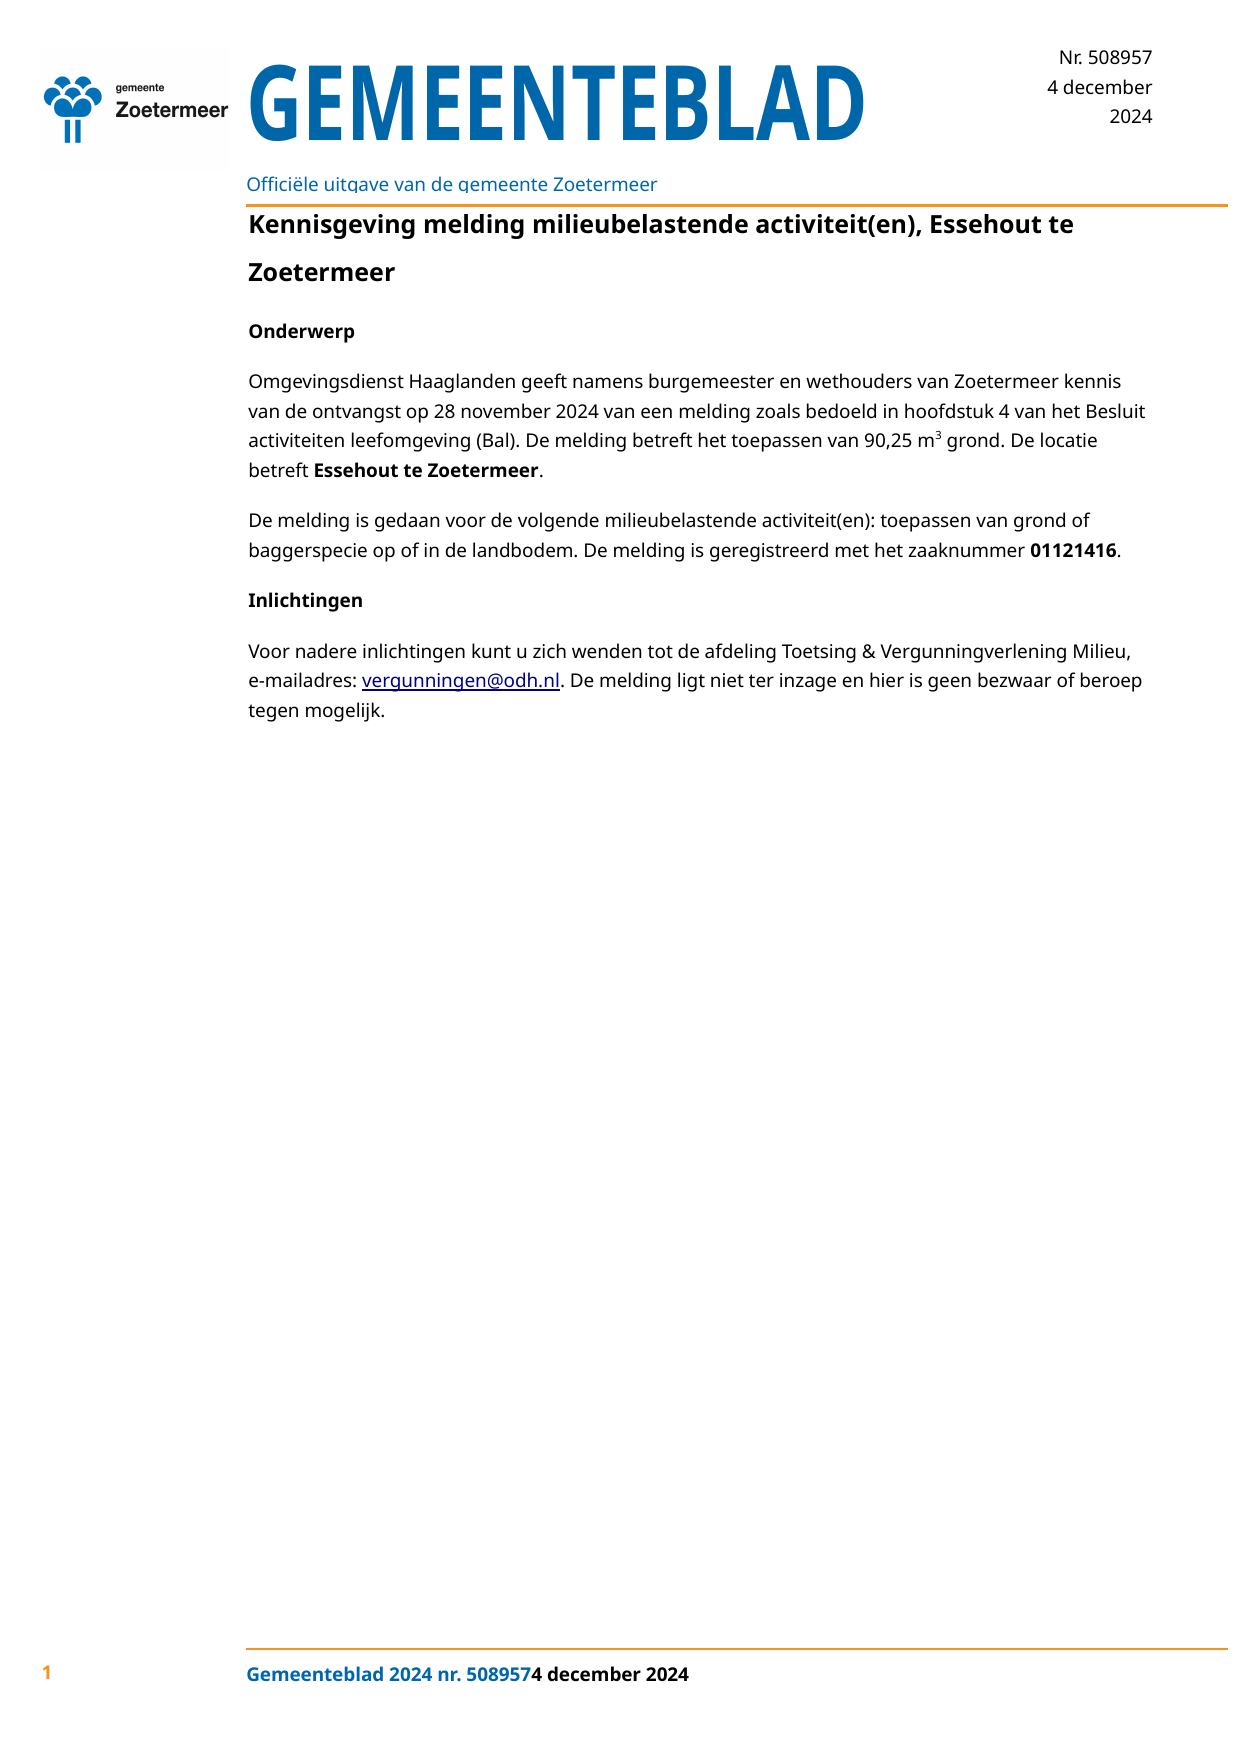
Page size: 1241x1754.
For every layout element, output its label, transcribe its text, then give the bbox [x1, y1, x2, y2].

picture [41, 47, 231, 172]
text De melding is gedaan voor de volgende milieubelastende activiteit(en): toepassen van grond of baggerspecie op of in de landbodem. De melding is geregistreerd met het zaaknummer 01121416. [248, 507, 1152, 563]
text Onderwerp [248, 318, 1152, 344]
text Voor nadere inlichtingen kunt u zich wenden tot de afdeling Toetsing & Vergunningverlening Milieu, e-mailadres: vergunningen@odh.nl. De melding ligt niet ter inzage en hier is geen bezwaar of beroep tegen mogelijk. [248, 638, 1152, 723]
text Omgevingsdienst Haaglanden geeft namens burgemeester en wethouders van Zoetermeer kennis van de ontvangst op 28 november 2024 van een melding zoals bedoeld in hoofdstuk 4 van het Besluit activiteiten leefomgeving (Bal). De melding betreft het toepassen van 90,25 m3 grond. De locatie betreft Essehout te Zoetermeer. [248, 368, 1152, 483]
text Kennisgeving melding milieubelastende activiteit(en), Essehout te Zoetermeer [248, 207, 1152, 288]
text Inlichtingen [248, 587, 1152, 613]
